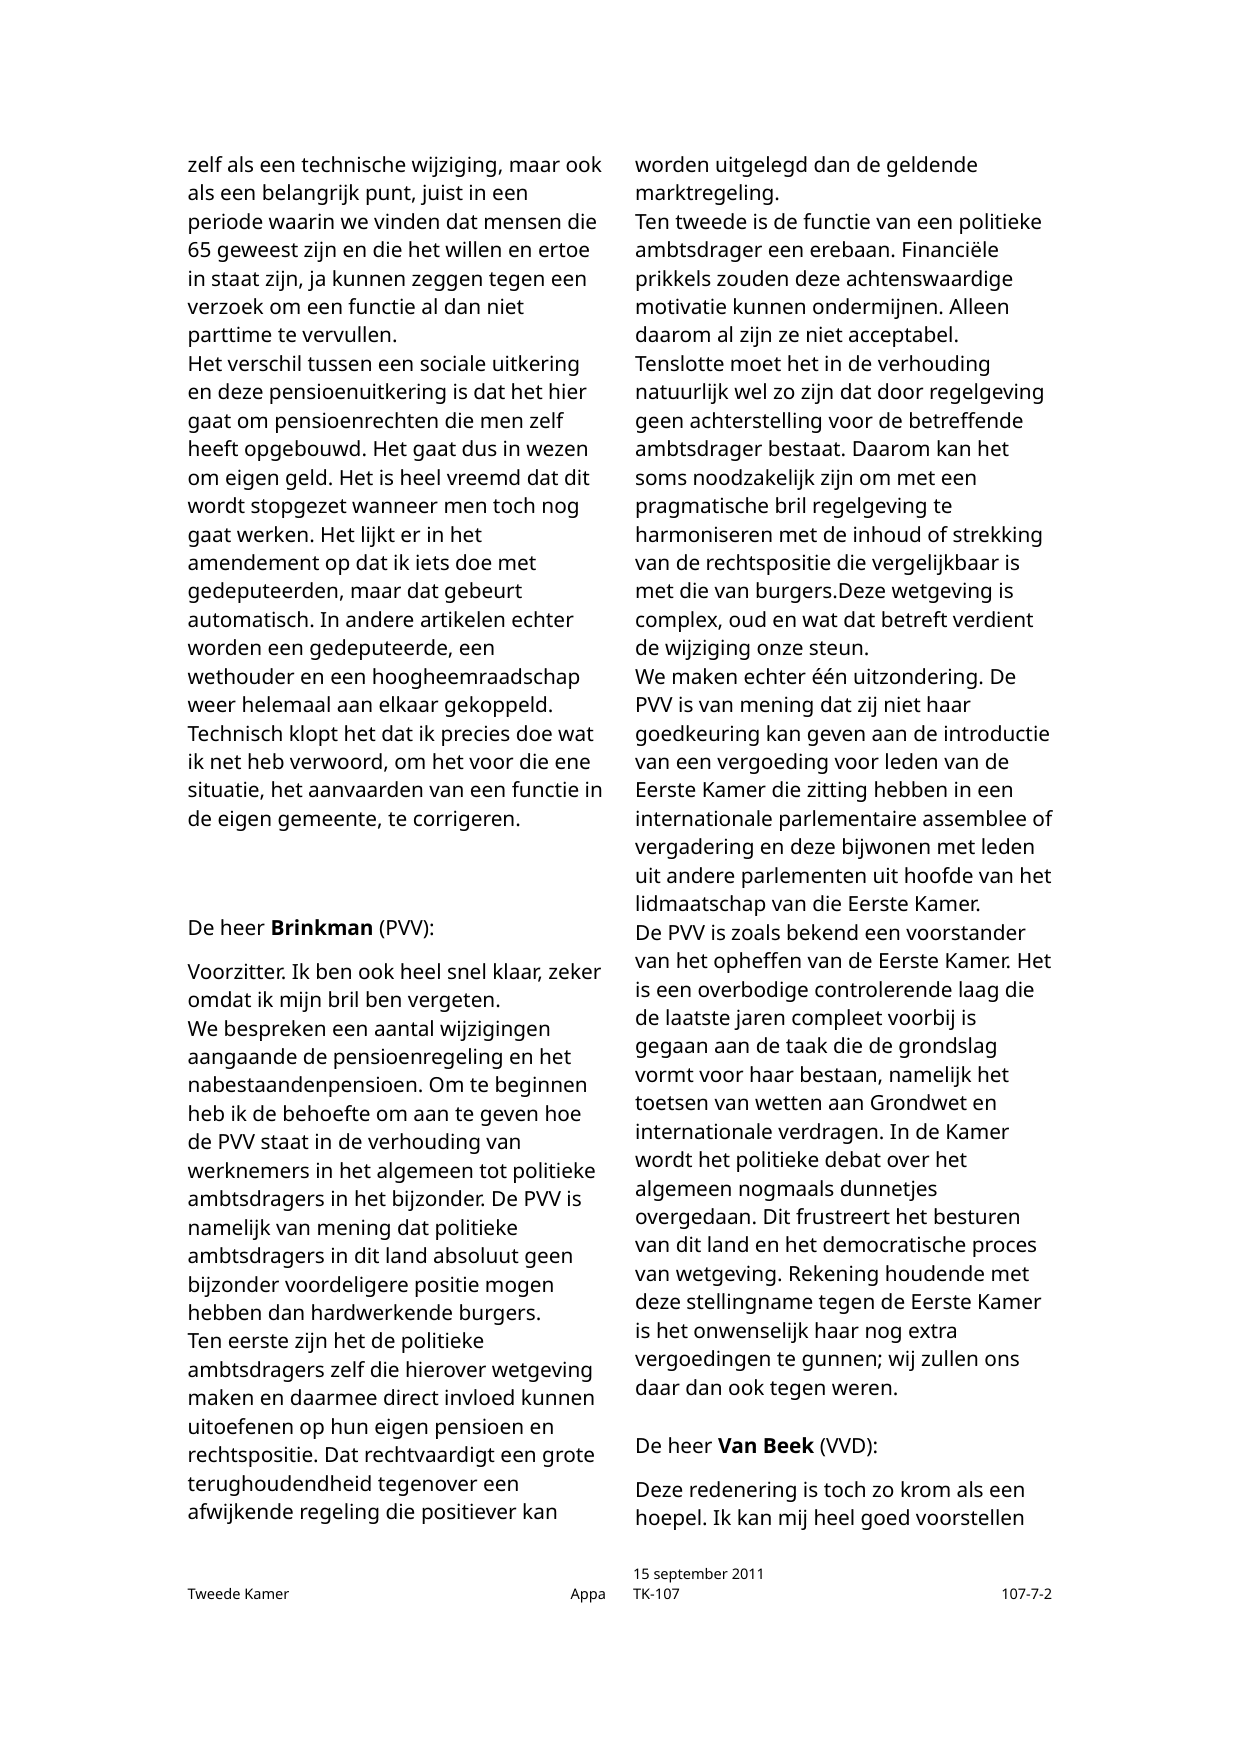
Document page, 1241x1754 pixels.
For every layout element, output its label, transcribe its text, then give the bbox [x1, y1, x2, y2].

text De heer Brinkman (PVV): [187, 913, 605, 942]
text Ten tweede is de functie van een politieke ambtsdrager een erebaan. Financiële prikkels zouden deze achtenswaardige motivatie kunnen ondermijnen. Alleen daarom al zijn ze niet acceptabel. Tenslotte moet het in de verhouding natuurlijk wel zo zijn dat door regelgeving geen achterstelling voor de betreffende ambtsdrager bestaat. Daarom kan het soms noodzakelijk zijn om met een pragmatische bril regelgeving te harmoniseren met de inhoud of strekking van de rechtspositie die vergelijkbaar is met die van burgers.Deze wetgeving is complex, oud en wat dat betreft verdient de wijziging onze steun. [635, 207, 1053, 662]
text Voorzitter. Ik ben ook heel snel klaar, zeker omdat ik mijn bril ben vergeten. [187, 957, 605, 1014]
text We bespreken een aantal wijzigingen aangaande de pensioenregeling en het nabestaandenpensioen. Om te beginnen heb ik de behoefte om aan te geven hoe de PVV staat in de verhouding van werknemers in het algemeen tot politieke ambtsdragers in het bijzonder. De PVV is namelijk van mening dat politieke ambtsdragers in dit land absoluut geen bijzonder voordeligere positie mogen hebben dan hardwerkende burgers. [187, 1014, 605, 1327]
text Het verschil tussen een sociale uitkering en deze pensioenuitkering is dat het hier gaat om pensioenrechten die men zelf heeft opgebouwd. Het gaat dus in wezen om eigen geld. Het is heel vreemd dat dit wordt stopgezet wanneer men toch nog gaat werken. Het lijkt er in het amendement op dat ik iets doe met gedeputeerden, maar dat gebeurt automatisch. In andere artikelen echter worden een gedeputeerde, een wethouder en een hoogheemraadschap weer helemaal aan elkaar gekoppeld. Technisch klopt het dat ik precies doe wat ik net heb verwoord, om het voor die ene situatie, het aanvaarden van een functie in de eigen gemeente, te corrigeren. [187, 349, 605, 832]
text Ten eerste zijn het de politieke ambtsdragers zelf die hierover wetgeving maken en daarmee direct invloed kunnen uitoefenen op hun eigen pensioen en rechtspositie. Dat rechtvaardigt een grote terughoudendheid tegenover een afwijkende regeling die positiever kan [187, 1327, 605, 1526]
text De heer Van Beek (VVD): [635, 1431, 1053, 1460]
text zelf als een technische wijziging, maar ook als een belangrijk punt, juist in een periode waarin we vinden dat mensen die 65 geweest zijn en die het willen en ertoe in staat zijn, ja kunnen zeggen tegen een verzoek om een functie al dan niet parttime te vervullen. [187, 150, 605, 349]
text Deze redenering is toch zo krom als een hoepel. Ik kan mij heel goed voorstellen [635, 1475, 1053, 1532]
text worden uitgelegd dan de geldende marktregeling. [635, 150, 1053, 207]
text De PVV is zoals bekend een voorstander van het opheffen van de Eerste Kamer. Het is een overbodige controlerende laag die de laatste jaren compleet voorbij is gegaan aan de taak die de grondslag vormt voor haar bestaan, namelijk het toetsen van wetten aan Grondwet en internationale verdragen. In de Kamer wordt het politieke debat over het algemeen nogmaals dunnetjes overgedaan. Dit frustreert het besturen van dit land en het democratische proces van wetgeving. Rekening houdende met deze stellingname tegen de Eerste Kamer is het onwenselijk haar nog extra vergoedingen te gunnen; wij zullen ons daar dan ook tegen weren. [635, 918, 1053, 1401]
text We maken echter één uitzondering. De PVV is van mening dat zij niet haar goedkeuring kan geven aan de introductie van een vergoeding voor leden van de Eerste Kamer die zitting hebben in een internationale parlementaire assemblee of vergadering en deze bijwonen met leden uit andere parlementen uit hoofde van het lidmaatschap van die Eerste Kamer. [635, 662, 1053, 918]
text  [187, 862, 605, 891]
